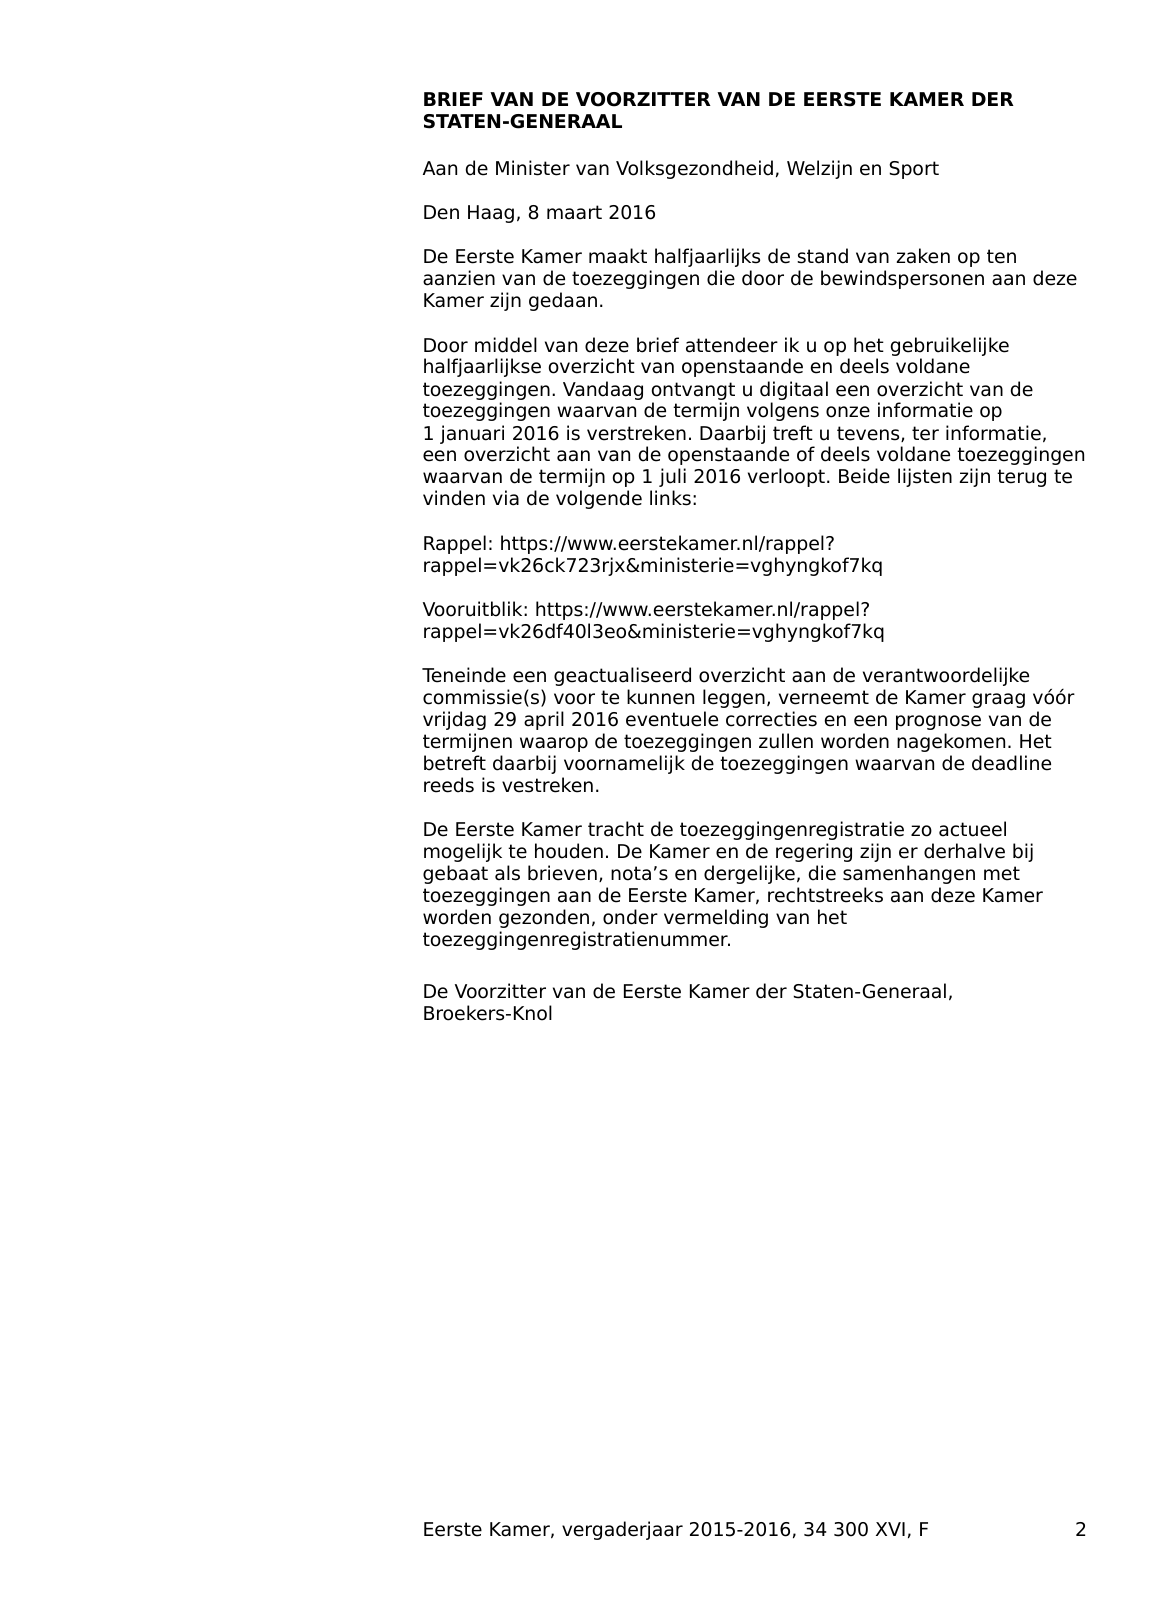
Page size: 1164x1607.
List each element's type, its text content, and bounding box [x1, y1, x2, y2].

text Teneinde een geactualiseerd overzicht aan de verantwoordelijke commissie(s) voor te kunnen leggen, verneemt de Kamer graag vóór vrijdag 29 april 2016 eventuele correcties en een prognose van de termijnen waarop de toezeggingen zullen worden nagekomen. Het betreft daarbij voornamelijk de toezeggingen waarvan de deadline reeds is vestreken. [422, 665, 1087, 797]
subtitle BRIEF VAN DE VOORZITTER VAN DE EERSTE KAMER DER STATEN-GENERAAL [422, 89, 1087, 133]
text De Voorzitter van de Eerste Kamer der Staten-Generaal, Broekers-Knol [422, 981, 1087, 1025]
text Door middel van deze brief attendeer ik u op het gebruikelijke halfjaarlijkse overzicht van openstaande en deels voldane toezeggingen. Vandaag ontvangt u digitaal een overzicht van de toezeggingen waarvan de termijn volgens onze informatie op 1 januari 2016 is verstreken. Daarbij treft u tevens, ter informatie, een overzicht aan van de openstaande of deels voldane toezeggingen waarvan de termijn op 1 juli 2016 verloopt. Beide lijsten zijn terug te vinden via de volgende links: [422, 334, 1087, 510]
text Den Haag, 8 maart 2016 [422, 202, 1087, 224]
text Aan de Minister van Volksgezondheid, Welzijn en Sport [422, 158, 1087, 180]
text De Eerste Kamer tracht de toezeggingenregistratie zo actueel mogelijk te houden. De Kamer en de regering zijn er derhalve bij gebaat als brieven, nota’s en dergelijke, die samenhangen met toezeggingen aan de Eerste Kamer, rechtstreeks aan deze Kamer worden gezonden, onder vermelding van het toezeggingenregistratienummer. [422, 819, 1087, 951]
text De Eerste Kamer maakt halfjaarlijks de stand van zaken op ten aanzien van de toezeggingen die door de bewindspersonen aan deze Kamer zijn gedaan. [422, 246, 1087, 312]
text Rappel: https://www.eerstekamer.nl/rappel?rappel=vk26ck723rjx&ministerie=vghyngkof7kq [422, 532, 1087, 576]
text Vooruitblik: https://www.eerstekamer.nl/rappel?rappel=vk26df40l3eo&ministerie=vghyngkof7kq [422, 599, 1087, 643]
